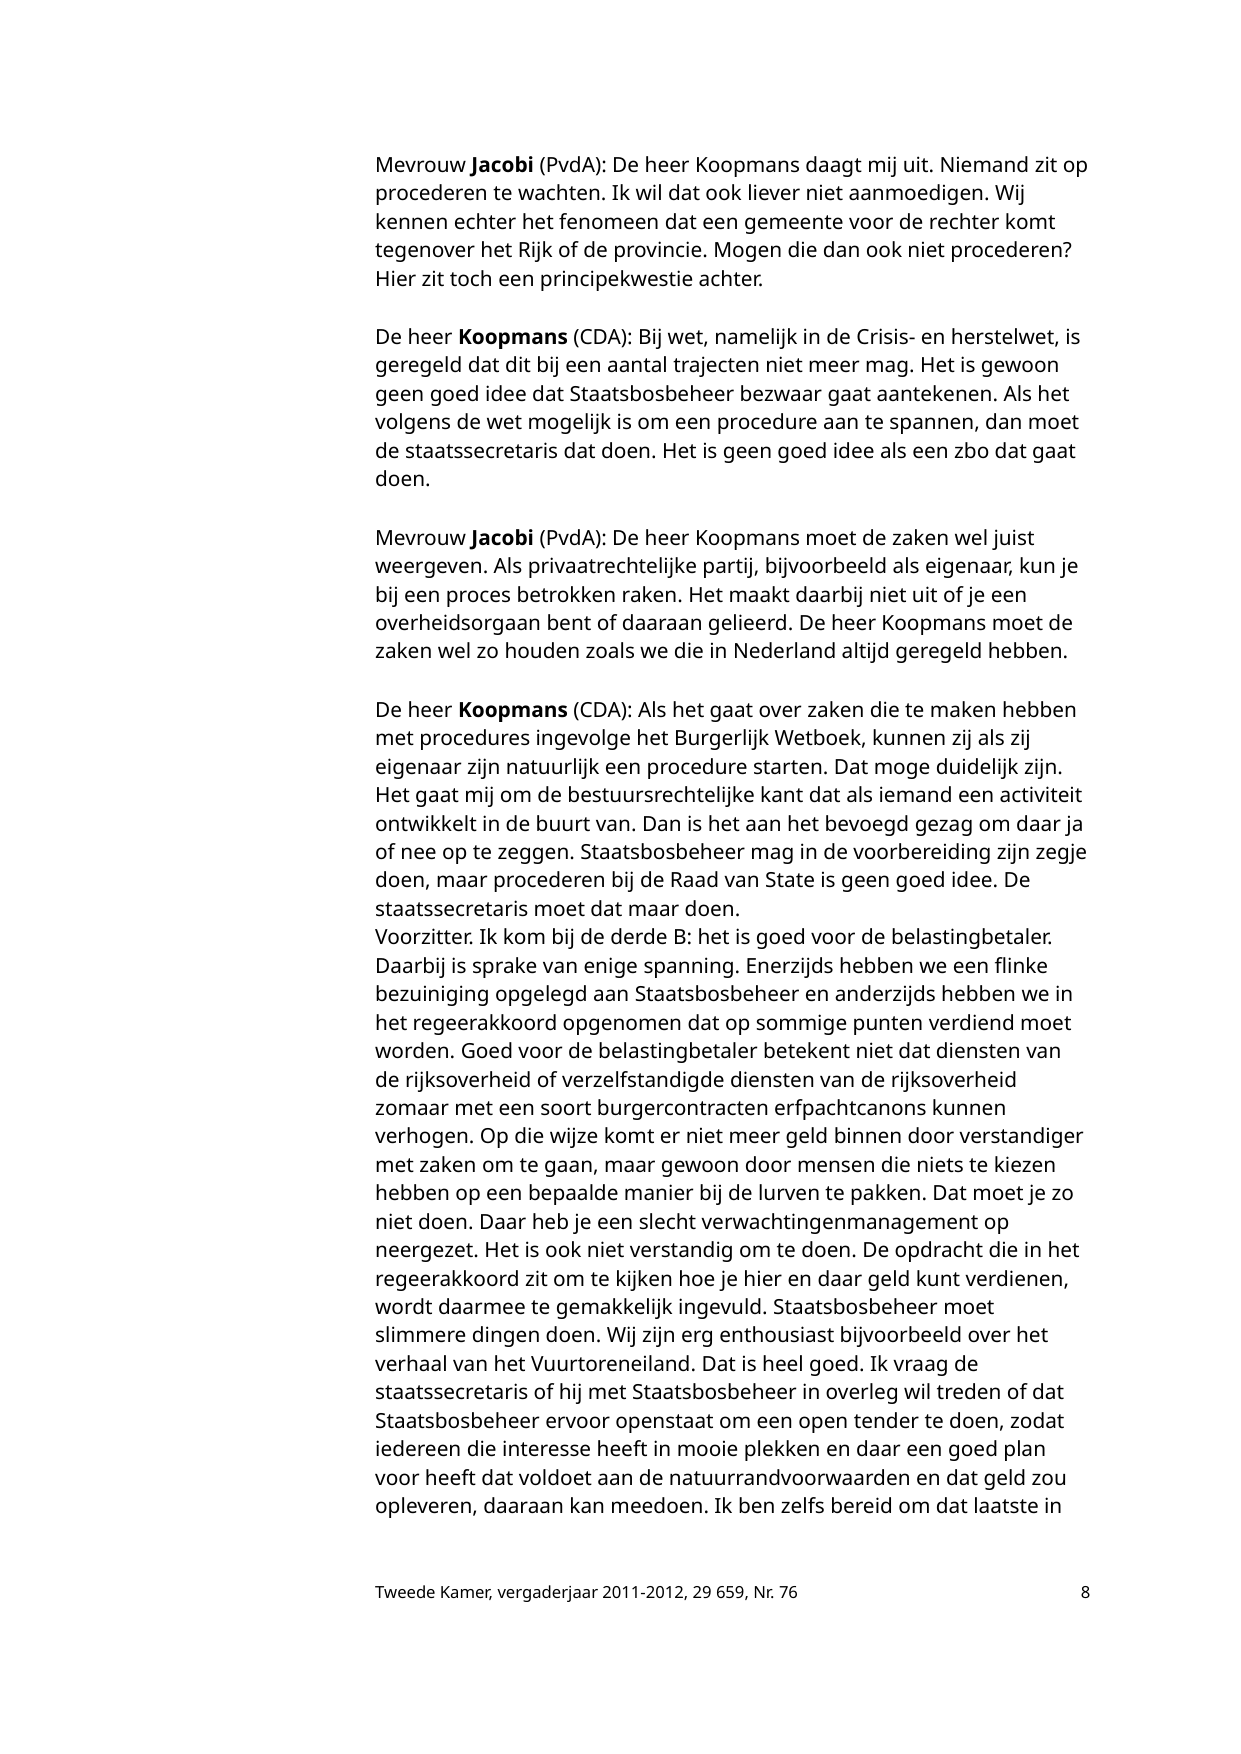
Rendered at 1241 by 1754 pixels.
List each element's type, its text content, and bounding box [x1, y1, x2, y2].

text Voorzitter. Ik kom bij de derde B: het is goed voor de belastingbetaler. Daarbij is sprake van enige spanning. Enerzijds hebben we een flinke bezuiniging opgelegd aan Staatsbosbeheer en anderzijds hebben we in het regeerakkoord opgenomen dat op sommige punten verdiend moet worden. Goed voor de belastingbetaler betekent niet dat diensten van de rijksoverheid of verzelfstandigde diensten van de rijksoverheid zomaar met een soort burgercontracten erfpachtcanons kunnen verhogen. Op die wijze komt er niet meer geld binnen door verstandiger met zaken om te gaan, maar gewoon door mensen die niets te kiezen hebben op een bepaalde manier bij de lurven te pakken. Dat moet je zo niet doen. Daar heb je een slecht verwachtingenmanagement op neergezet. Het is ook niet verstandig om te doen. De opdracht die in het regeerakkoord zit om te kijken hoe je hier en daar geld kunt verdienen, wordt daarmee te gemakkelijk ingevuld. Staatsbosbeheer moet slimmere dingen doen. Wij zijn erg enthousiast bijvoorbeeld over het verhaal van het Vuurtoreneiland. Dat is heel goed. Ik vraag de staatssecretaris of hij met Staatsbosbeheer in overleg wil treden of dat Staatsbosbeheer ervoor openstaat om een open tender te doen, zodat iedereen die interesse heeft in mooie plekken en daar een goed plan voor heeft dat voldoet aan de natuurrandvoorwaarden en dat geld zou opleveren, daaraan kan meedoen. Ik ben zelfs bereid om dat laatste in [375, 922, 1090, 1520]
text De heer Koopmans (CDA): Bij wet, namelijk in de Crisis- en herstelwet, is geregeld dat dit bij een aantal trajecten niet meer mag. Het is gewoon geen goed idee dat Staatsbosbeheer bezwaar gaat aantekenen. Als het volgens de wet mogelijk is om een procedure aan te spannen, dan moet de staatssecretaris dat doen. Het is geen goed idee als een zbo dat gaat doen. [375, 322, 1090, 493]
text Mevrouw Jacobi (PvdA): De heer Koopmans moet de zaken wel juist weergeven. Als privaatrechtelijke partij, bijvoorbeeld als eigenaar, kun je bij een proces betrokken raken. Het maakt daarbij niet uit of je een overheidsorgaan bent of daaraan gelieerd. De heer Koopmans moet de zaken wel zo houden zoals we die in Nederland altijd geregeld hebben. [375, 523, 1090, 665]
text Mevrouw Jacobi (PvdA): De heer Koopmans daagt mij uit. Niemand zit op procederen te wachten. Ik wil dat ook liever niet aanmoedigen. Wij kennen echter het fenomeen dat een gemeente voor de rechter komt tegenover het Rijk of de provincie. Mogen die dan ook niet procederen? Hier zit toch een principekwestie achter. [375, 150, 1090, 292]
text De heer Koopmans (CDA): Als het gaat over zaken die te maken hebben met procedures ingevolge het Burgerlijk Wetboek, kunnen zij als zij eigenaar zijn natuurlijk een procedure starten. Dat moge duidelijk zijn. Het gaat mij om de bestuursrechtelijke kant dat als iemand een activiteit ontwikkelt in de buurt van. Dan is het aan het bevoegd gezag om daar ja of nee op te zeggen. Staatsbosbeheer mag in de voorbereiding zijn zegje doen, maar procederen bij de Raad van State is geen goed idee. De staatssecretaris moet dat maar doen. [375, 695, 1090, 922]
